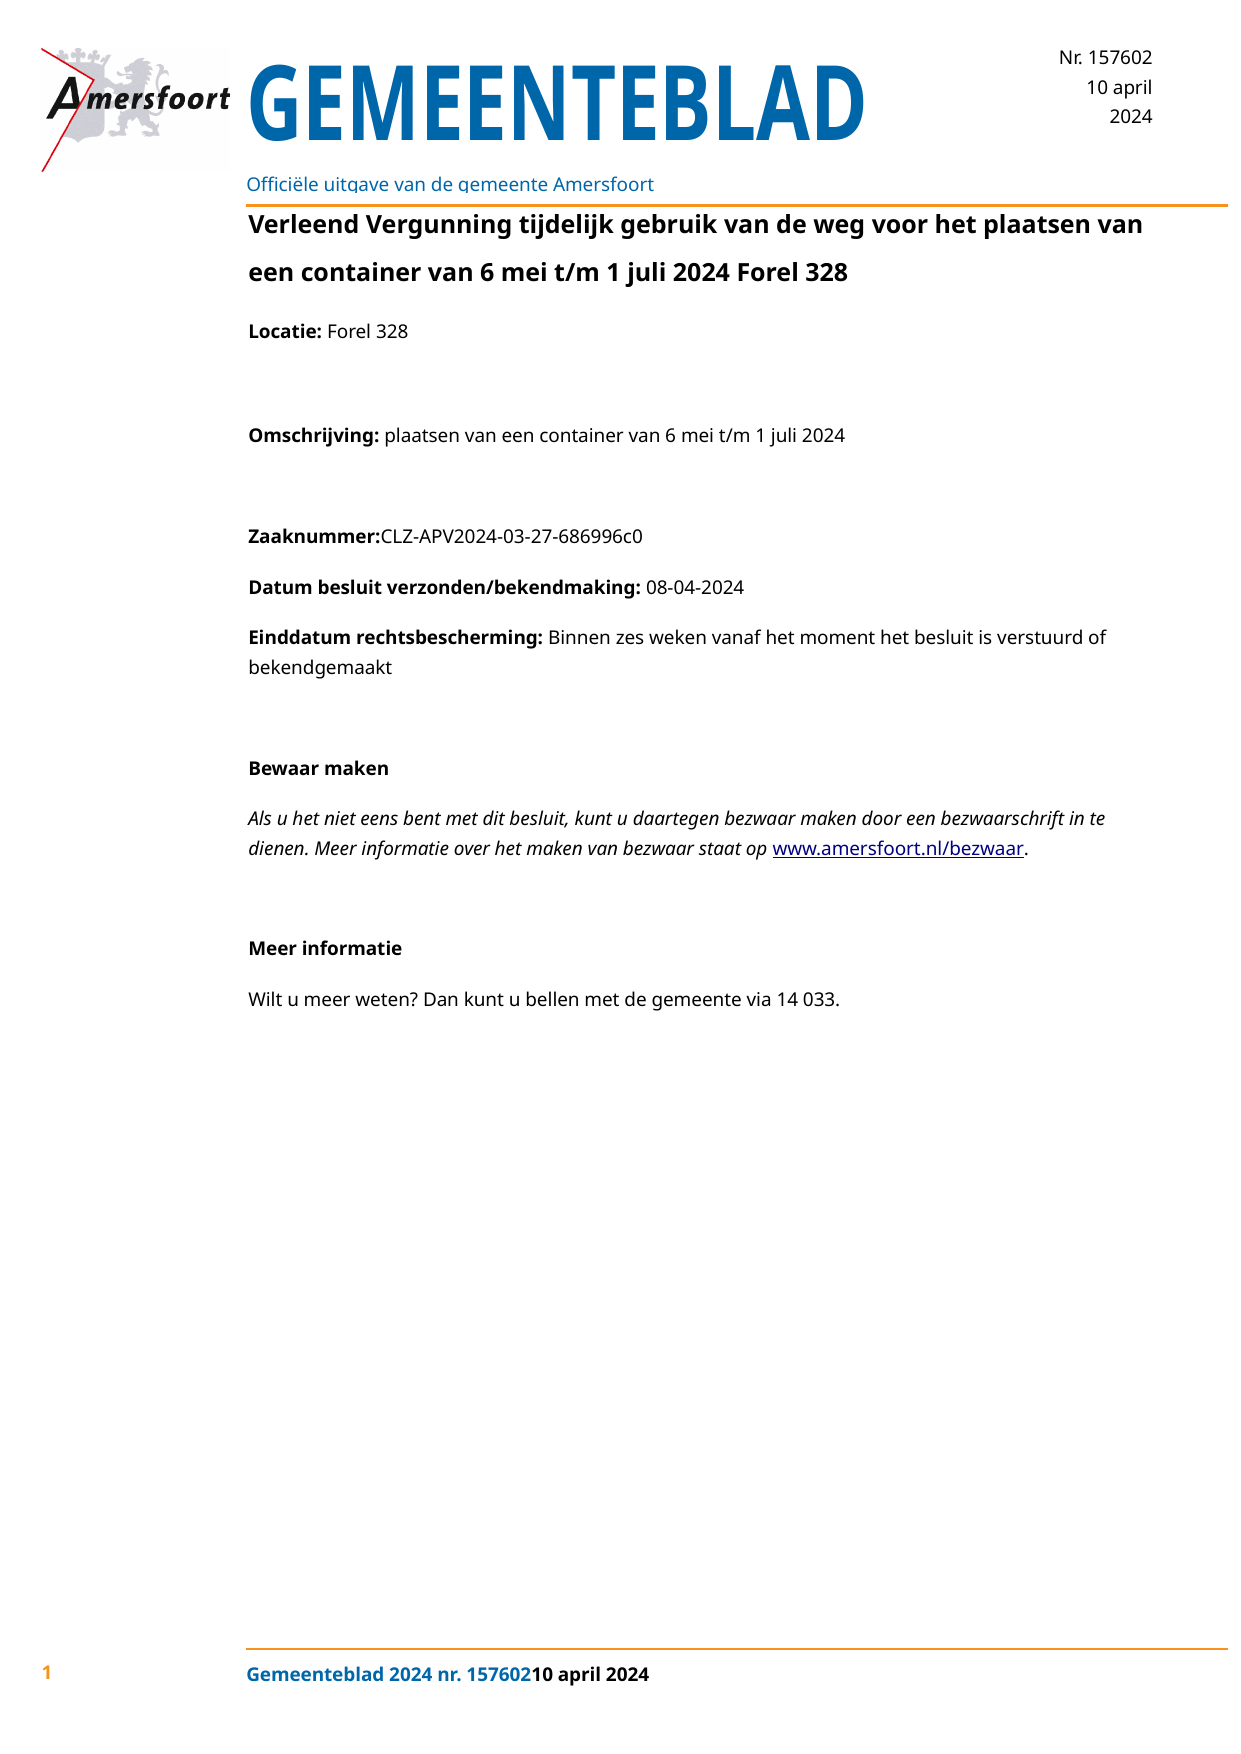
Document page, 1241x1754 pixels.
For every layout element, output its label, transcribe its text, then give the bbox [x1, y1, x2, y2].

text Wilt u meer weten? Dan kunt u bellen met de gemeente via 14 033. [248, 986, 1152, 1012]
text Locatie: Forel 328 [248, 318, 1152, 344]
picture [41, 47, 231, 172]
text Als u het niet eens bent met dit besluit, kunt u daartegen bezwaar maken door een bezwaarschrift in te dienen. Meer informatie over het maken van bezwaar staat op www.amersfoort.nl/bezwaar. [248, 805, 1152, 861]
text ﻿Omschrijving: plaatsen van een container van 6 mei t/m 1 juli 2024 [248, 419, 1152, 448]
text Einddatum rechtsbescherming: Binnen zes weken vanaf het moment het besluit is verstuurd of bekendgemaakt [248, 624, 1152, 680]
text Verleend Vergunning tijdelijk gebruik van de weg voor het plaatsen van een container van 6 mei t/m 1 juli 2024 Forel 328 [248, 207, 1152, 288]
text Datum besluit verzonden/bekendmaking: 08-04-2024 [248, 574, 1152, 600]
text Zaaknummer:CLZ-APV2024-03-27-686996c0 [248, 523, 1152, 549]
text Meer informatie [248, 936, 1152, 961]
text Bewaar maken [248, 755, 1152, 781]
